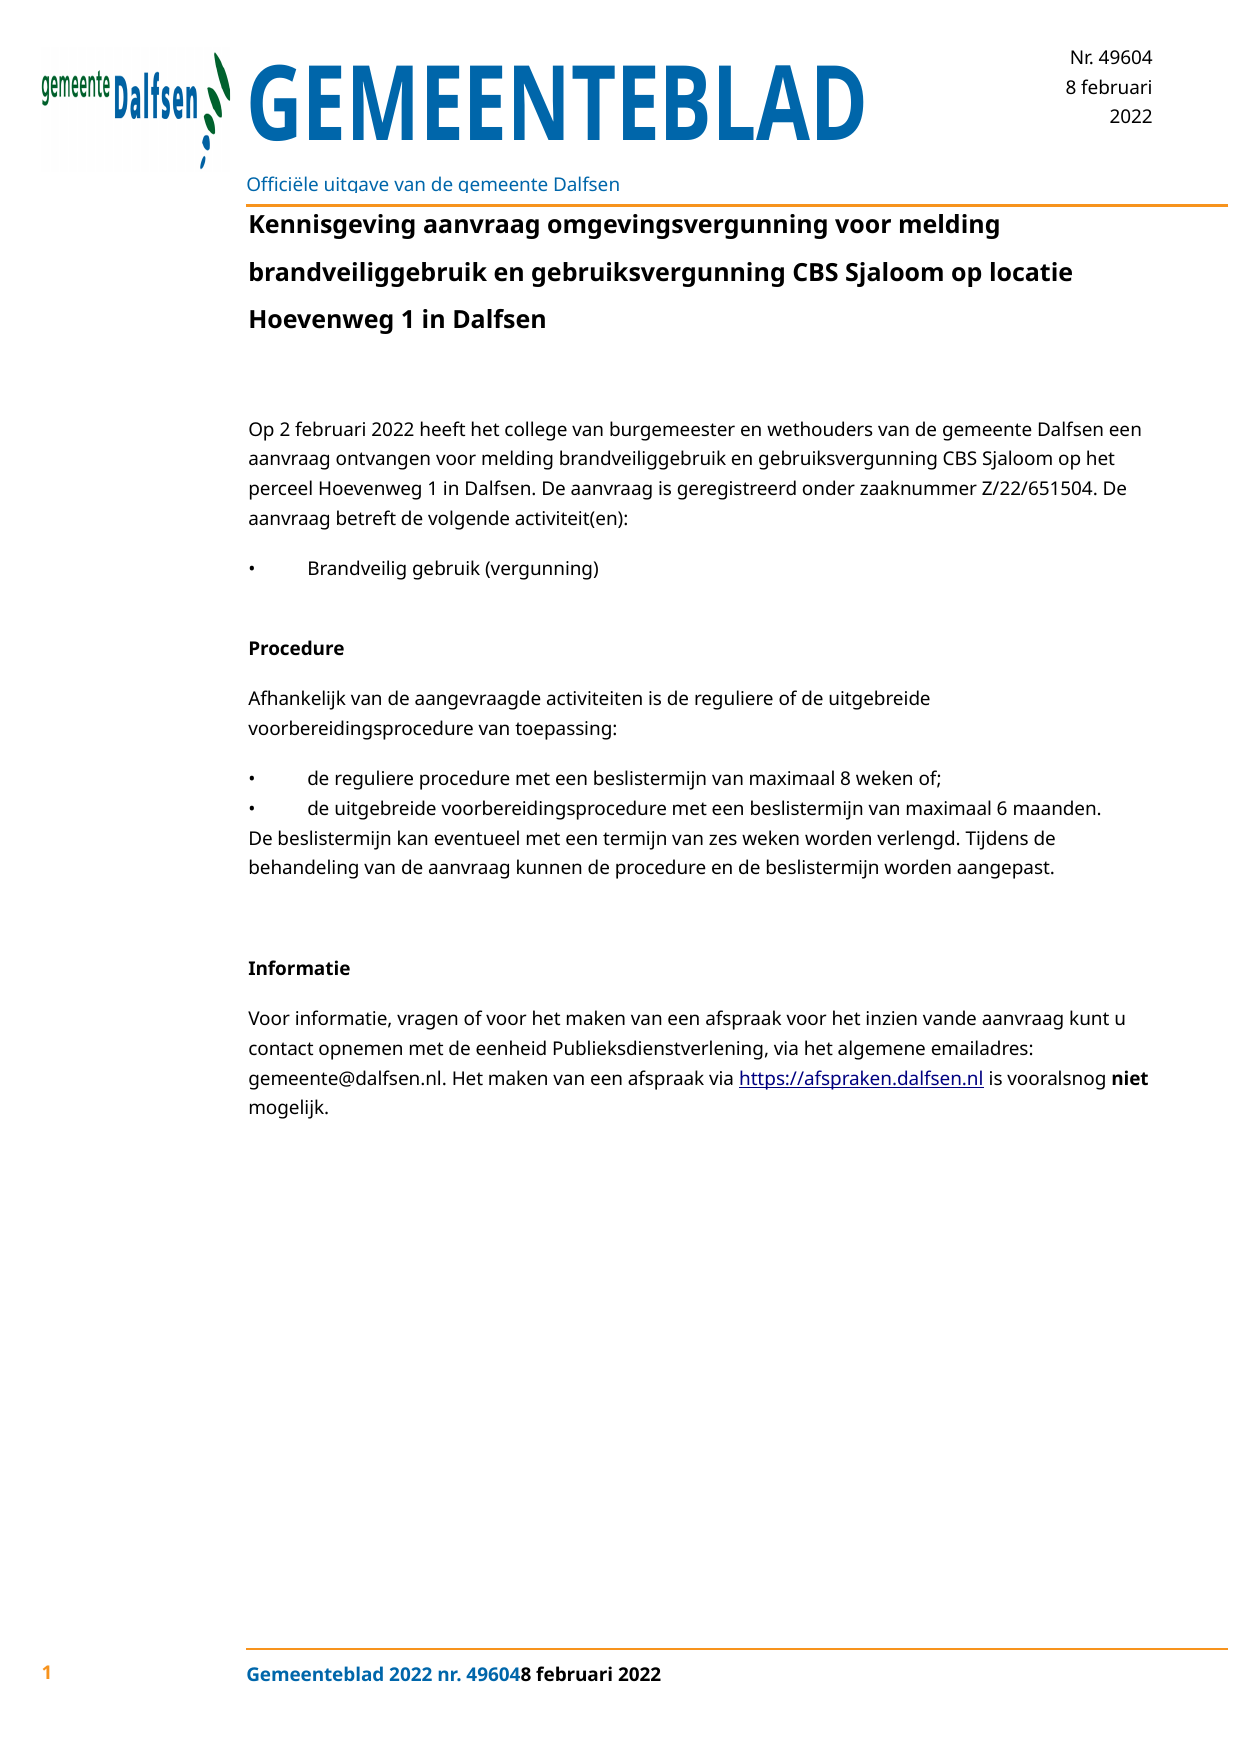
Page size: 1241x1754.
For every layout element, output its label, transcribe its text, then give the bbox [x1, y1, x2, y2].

text Procedure [248, 635, 1152, 661]
list de uitgebreide voorbereidingsprocedure met een beslistermijn van maximaal 6 maanden. [248, 795, 1152, 821]
list Brandveilig gebruik (vergunning) [248, 555, 1152, 581]
text Op 2 februari 2022 heeft het college van burgemeester en wethouders van de gemeente Dalfsen een aanvraag ontvangen voor melding brandveiliggebruik en gebruiksvergunning CBS Sjaloom op het perceel Hoevenweg 1 in Dalfsen. De aanvraag is geregistreerd onder zaaknummer Z/22/651504. De aanvraag betreft de volgende activiteit(en): [248, 416, 1152, 530]
list de reguliere procedure met een beslistermijn van maximaal 8 weken of; [248, 766, 1152, 791]
text Informatie [248, 955, 1152, 981]
text De beslistermijn kan eventueel met een termijn van zes weken worden verlengd. Tijdens de behandeling van de aanvraag kunnen de procedure en de beslistermijn worden aangepast. [248, 825, 1152, 880]
text Kennisgeving aanvraag omgevingsvergunning voor melding brandveiliggebruik en gebruiksvergunning CBS Sjaloom op locatie Hoevenweg 1 in Dalfsen [248, 207, 1152, 336]
text Voor informatie, vragen of voor het maken van een afspraak voor het inzien vande aanvraag kunt u contact opnemen met de eenheid Publieksdienstverlening, via het algemene emailadres: gemeente@dalfsen.nl. Het maken van een afspraak via https://afspraken.dalfsen.nl is vooralsnog niet mogelijk. [248, 1006, 1152, 1120]
picture [41, 47, 231, 172]
text Afhankelijk van de aangevraagde activiteiten is de reguliere of de uitgebreide voorbereidingsprocedure van toepassing: [248, 686, 1152, 741]
